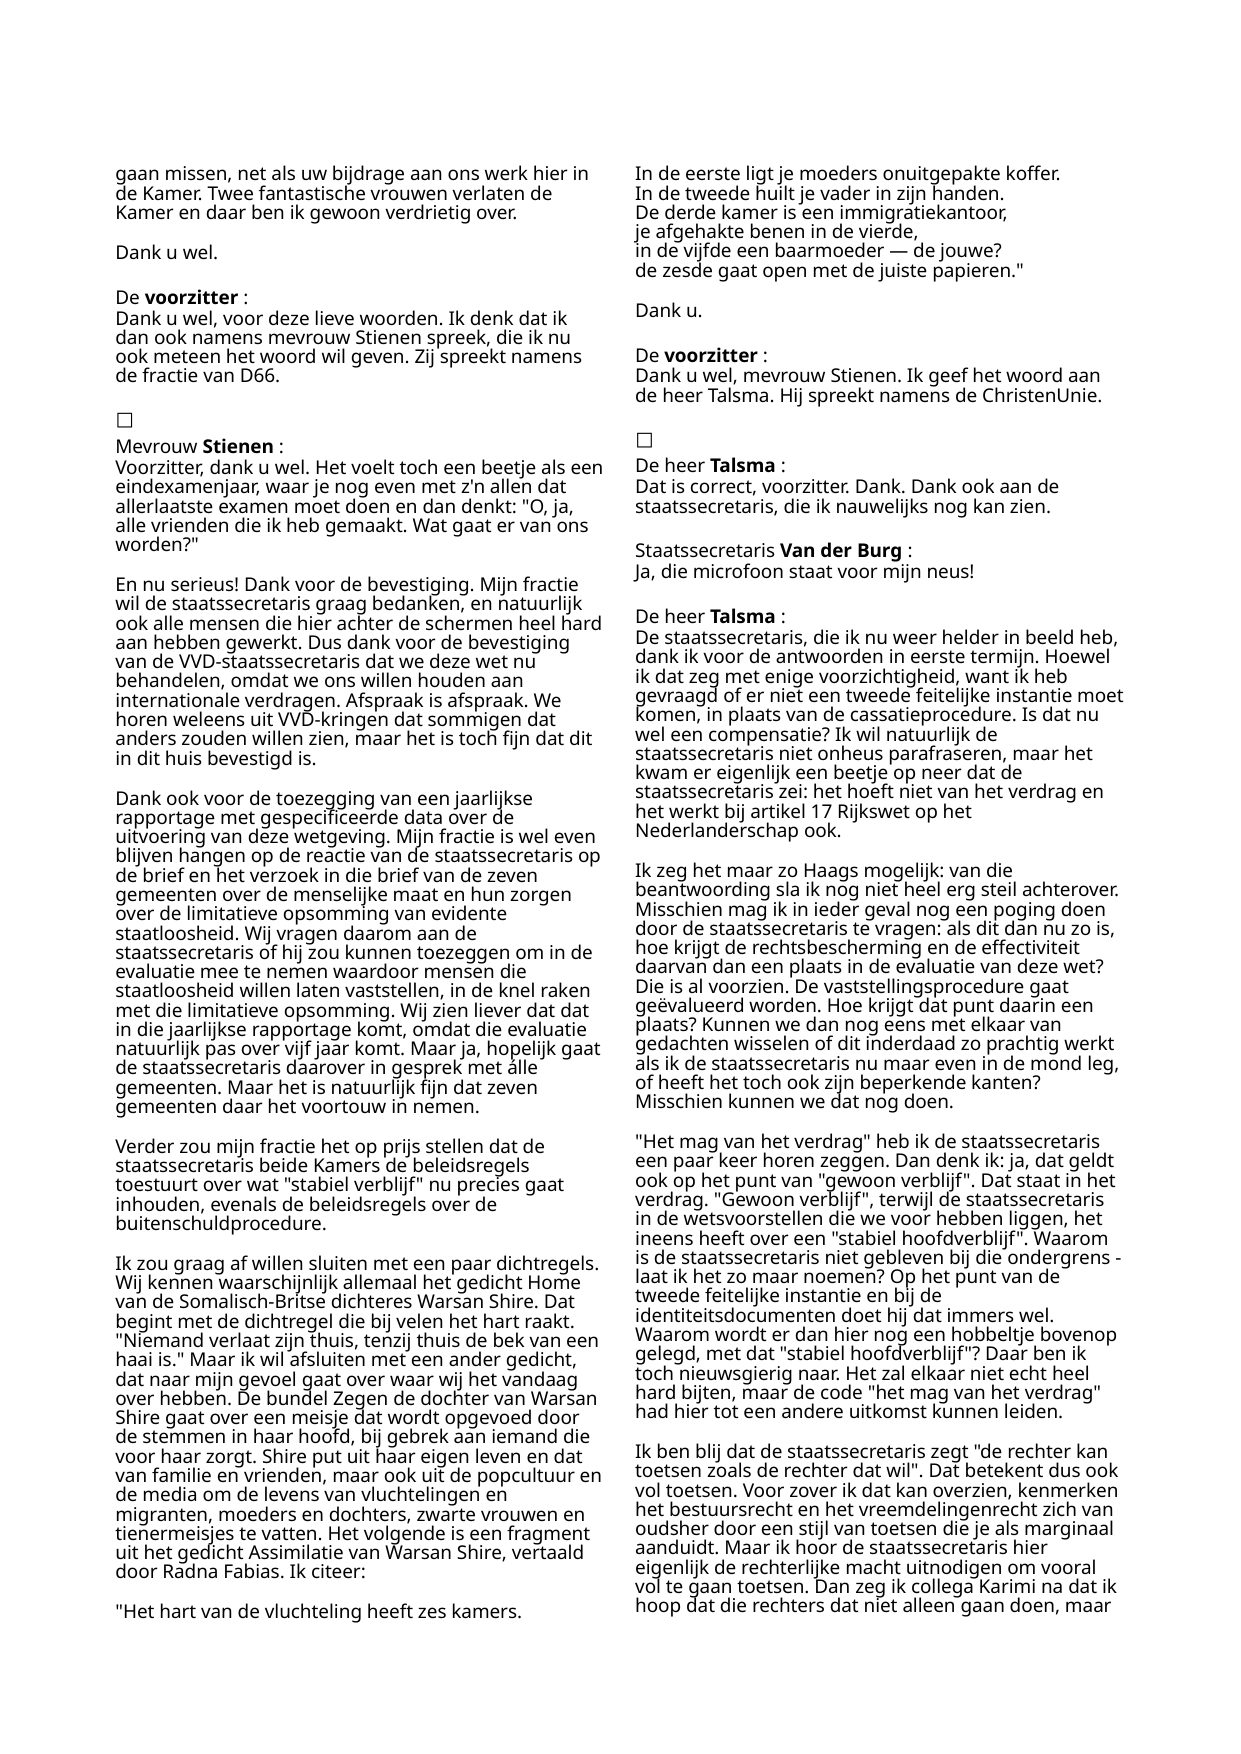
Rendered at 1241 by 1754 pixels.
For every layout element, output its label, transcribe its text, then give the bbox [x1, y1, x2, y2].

text Ik zeg het maar zo Haags mogelijk: van die beantwoording sla ik nog niet heel erg steil achterover. Misschien mag ik in ieder geval nog een poging doen door de staatssecretaris te vragen: als dit dan nu zo is, hoe krijgt de rechtsbescherming en de effectiviteit daarvan dan een plaats in de evaluatie van deze wet? Die is al voorzien. De vaststellingsprocedure gaat geëvalueerd worden. Hoe krijgt dat punt daarin een plaats? Kunnen we dan nog eens met elkaar van gedachten wisselen of dit inderdaad zo prachtig werkt als ik de staatssecretaris nu maar even in de mond leg, of heeft het toch ook zijn beperkende kanten? Misschien kunnen we dat nog doen. [635, 862, 1125, 1112]
text De staatssecretaris, die ik nu weer helder in beeld heb, dank ik voor de antwoorden in eerste termijn. Hoewel ik dat zeg met enige voorzichtigheid, want ik heb gevraagd of er niet een tweede feitelijke instantie moet komen, in plaats van de cassatieprocedure. Is dat nu wel een compensatie? Ik wil natuurlijk de staatssecretaris niet onheus parafraseren, maar het kwam er eigenlijk een beetje op neer dat de staatssecretaris zei: het hoeft niet van het verdrag en het werkt bij artikel 17 Rijkswet op het Nederlanderschap ook. [635, 629, 1125, 841]
text De derde kamer is een immigratiekantoor, [635, 204, 1125, 223]
text In de tweede huilt je vader in zijn handen. [635, 184, 1125, 204]
text En nu serieus! Dank voor de bevestiging. Mijn fractie wil de staatssecretaris graag bedanken, en natuurlijk ook alle mensen die hier achter de schermen heel hard aan hebben gewerkt. Dus dank voor de bevestiging van de VVD-staatssecretaris dat we deze wet nu behandelen, omdat we ons willen houden aan internationale verdragen. Afspraak is afspraak. We horen weleens uit VVD-kringen dat sommigen dat anders zouden willen zien, maar het is toch fijn dat dit in dit huis bevestigd is. [115, 576, 605, 769]
text Dat is correct, voorzitter. Dank. Dank ook aan de staatssecretaris, die ik nauwelijks nog kan zien. [635, 478, 1125, 517]
text Dank u. [635, 302, 1125, 321]
text Dank u wel. [115, 244, 605, 263]
text Ik zou graag af willen sluiten met een paar dichtregels. Wij kennen waarschijnlijk allemaal het gedicht Home van de Somalisch-Britse dichteres Warsan Shire. Dat begint met de dichtregel die bij velen het hart raakt. "Niemand verlaat zijn thuis, tenzij thuis de bek van een haai is." Maar ik wil afsluiten met een ander gedicht, dat naar mijn gevoel gaat over waar wij het vandaag over hebben. De bundel Zegen de dochter van Warsan Shire gaat over een meisje dat wordt opgevoed door de stemmen in haar hoofd, bij gebrek aan iemand die voor haar zorgt. Shire put uit haar eigen leven en dat van familie en vrienden, maar ook uit de popcultuur en de media om de levens van vluchtelingen en migranten, moeders en dochters, zwarte vrouwen en tienermeisjes te vatten. Het volgende is een fragment uit het gedicht Assimilatie van Warsan Shire, vertaald door Radna Fabias. Ik citeer: [115, 1255, 605, 1583]
text Voorzitter, dank u wel. Het voelt toch een beetje als een eindexamenjaar, waar je nog even met z'n allen dat allerlaatste examen moet doen en dan denkt: "O, ja, alle vrienden die ik heb gemaakt. Wat gaat er van ons worden?" [115, 459, 605, 555]
text "Het hart van de vluchteling heeft zes kamers. [115, 1603, 605, 1623]
text gaan missen, net als uw bijdrage aan ons werk hier in de Kamer. Twee fantastische vrouwen verlaten de Kamer en daar ben ik gewoon verdrietig over. [115, 165, 605, 223]
text "Het mag van het verdrag" heb ik de staatssecretaris een paar keer horen zeggen. Dan denk ik: ja, dat geldt ook op het punt van "gewoon verblijf". Dat staat in het verdrag. "Gewoon verblijf", terwijl de staatssecretaris in de wetsvoorstellen die we voor hebben liggen, het ineens heeft over een "stabiel hoofdverblijf". Waarom is de staatssecretaris niet gebleven bij die ondergrens - laat ik het zo maar noemen? Op het punt van de tweede feitelijke instantie en bij de identiteitsdocumenten doet hij dat immers wel. Waarom wordt er dan hier nog een hobbeltje bovenop gelegd, met dat "stabiel hoofdverblijf"? Daar ben ik toch nieuwsgierig naar. Het zal elkaar niet echt heel hard bijten, maar de code "het mag van het verdrag" had hier tot een andere uitkomst kunnen leiden. [635, 1133, 1125, 1422]
text Dank u wel, mevrouw Stienen. Ik geef het woord aan de heer Talsma. Hij spreekt namens de ChristenUnie. [635, 367, 1125, 406]
text De voorzitter : [115, 284, 605, 310]
text Mevrouw Stienen : [115, 433, 605, 459]
text ⬜ [635, 427, 1125, 453]
text de zesde gaat open met de juiste papieren." [635, 262, 1125, 281]
text In de eerste ligt je moeders onuitgepakte koffer. [635, 165, 1125, 184]
text Verder zou mijn fractie het op prijs stellen dat de staatssecretaris beide Kamers de beleidsregels toestuurt over wat "stabiel verblijf" nu precies gaat inhouden, evenals de beleidsregels over de buitenschuldprocedure. [115, 1138, 605, 1234]
text Staatssecretaris Van der Burg : [635, 538, 1125, 563]
text Dank u wel, voor deze lieve woorden. Ik denk dat ik dan ook namens mevrouw Stienen spreek, die ik nu ook meteen het woord wil geven. Zij spreekt namens de fractie van D66. [115, 310, 605, 387]
text ⬜ [115, 408, 605, 433]
text je afgehakte benen in de vierde, [635, 223, 1125, 242]
text De heer Talsma : [635, 603, 1125, 629]
text Ja, die microfoon staat voor mijn neus! [635, 563, 1125, 583]
text De voorzitter : [635, 342, 1125, 367]
text Ik ben blij dat de staatssecretaris zegt "de rechter kan toetsen zoals de rechter dat wil". Dat betekent dus ook vol toetsen. Voor zover ik dat kan overzien, kenmerken het bestuursrecht en het vreemdelingenrecht zich van oudsher door een stijl van toetsen die je als marginaal aanduidt. Maar ik hoor de staatssecretaris hier eigenlijk de rechterlijke macht uitnodigen om vooral vol te gaan toetsen. Dan zeg ik collega Karimi na dat ik hoop dat die rechters dat niet alleen gaan doen, maar [635, 1443, 1125, 1616]
text Dank ook voor de toezegging van een jaarlijkse rapportage met gespecificeerde data over de uitvoering van deze wetgeving. Mijn fractie is wel even blijven hangen op de reactie van de staatssecretaris op de brief en het verzoek in die brief van de zeven gemeenten over de menselijke maat en hun zorgen over de limitatieve opsomming van evidente staatloosheid. Wij vragen daarom aan de staatssecretaris of hij zou kunnen toezeggen om in de evaluatie mee te nemen waardoor mensen die staatloosheid willen laten vaststellen, in de knel raken met die limitatieve opsomming. Wij zien liever dat dat in die jaarlijkse rapportage komt, omdat die evaluatie natuurlijk pas over vijf jaar komt. Maar ja, hopelijk gaat de staatssecretaris daarover in gesprek met álle gemeenten. Maar het is natuurlijk fijn dat zeven gemeenten daar het voortouw in nemen. [115, 789, 605, 1117]
text in de vijfde een baarmoeder — de jouwe? [635, 242, 1125, 262]
text De heer Talsma : [635, 453, 1125, 478]
